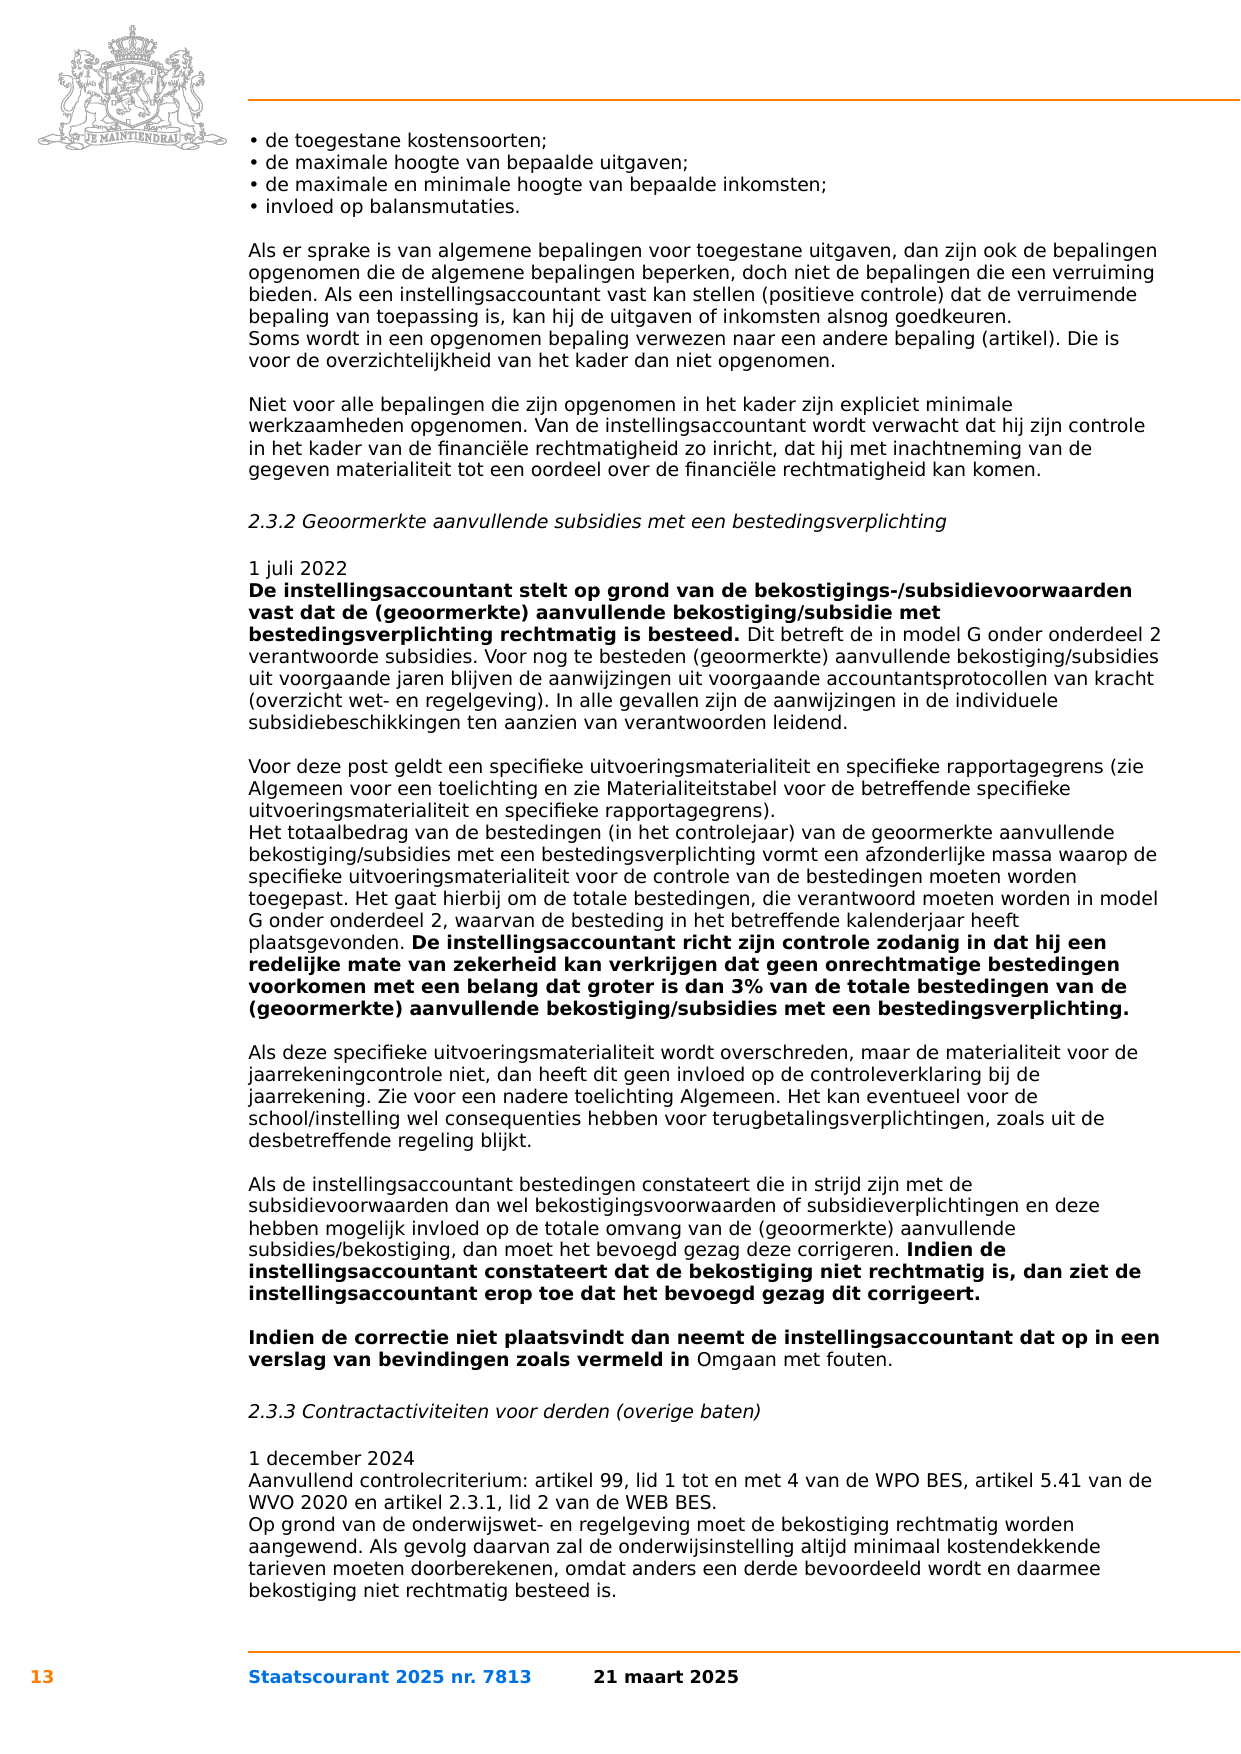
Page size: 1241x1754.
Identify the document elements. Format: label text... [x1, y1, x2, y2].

text Niet voor alle bepalingen die zijn opgenomen in het kader zijn expliciet minimale werkzaamheden opgenomen. Van de instellingsaccountant wordt verwacht dat hij zijn controle in het kader van de financiële rechtmatigheid zo inricht, dat hij met inachtneming van de gegeven materialiteit tot een oordeel over de financiële rechtmatigheid kan komen. [248, 393, 1163, 481]
text De instellingsaccountant stelt op grond van de bekostigings-/subsidievoorwaarden vast dat de (geoormerkte) aanvullende bekostiging/subsidie met bestedingsverplichting rechtmatig is besteed. Dit betreft de in model G onder onderdeel 2 verantwoorde subsidies. Voor nog te besteden (geoormerkte) aanvullende bekostiging/subsidies uit voorgaande jaren blijven de aanwijzingen uit voorgaande accountantsprotocollen van kracht (overzicht wet- en regelgeving). In alle gevallen zijn de aanwijzingen in de individuele subsidiebeschikkingen ten aanzien van verantwoorden leidend. [248, 580, 1163, 734]
picture [38, 25, 227, 150]
text Als de instellingsaccountant bestedingen constateert die in strijd zijn met de subsidievoorwaarden dan wel bekostigingsvoorwaarden of subsidieverplichtingen en deze hebben mogelijk invloed op de totale omvang van de (geoormerkte) aanvullende subsidies/bekostiging, dan moet het bevoegd gezag deze corrigeren. Indien de instellingsaccountant constateert dat de bekostiging niet rechtmatig is, dan ziet de instellingsaccountant erop toe dat het bevoegd gezag dit corrigeert. [248, 1173, 1163, 1305]
text Het totaalbedrag van de bestedingen (in het controlejaar) van de geoormerkte aanvullende bekostiging/subsidies met een bestedingsverplichting vormt een afzonderlijke massa waarop de specifieke uitvoeringsmaterialiteit voor de controle van de bestedingen moeten worden toegepast. Het gaat hierbij om de totale bestedingen, die verantwoord moeten worden in model G onder onderdeel 2, waarvan de besteding in het betreffende kalenderjaar heeft plaatsgevonden. De instellingsaccountant richt zijn controle zodanig in dat hij een redelijke mate van zekerheid kan verkrijgen dat geen onrechtmatige bestedingen voorkomen met een belang dat groter is dan 3% van de totale bestedingen van de (geoormerkte) aanvullende bekostiging/subsidies met een bestedingsverplichting. [248, 822, 1163, 1020]
text 1 december 2024 [248, 1448, 1163, 1470]
text Voor deze post geldt een specifieke uitvoeringsmaterialiteit en specifieke rapportagegrens (zie Algemeen voor een toelichting en zie Materialiteitstabel voor de betreffende specifieke uitvoeringsmaterialiteit en specifieke rapportagegrens). [248, 756, 1163, 822]
text Soms wordt in een opgenomen bepaling verwezen naar een andere bepaling (artikel). Die is voor de overzichtelijkheid van het kader dan niet opgenomen. [248, 328, 1163, 372]
text • de maximale hoogte van bepaalde uitgaven; [248, 152, 1163, 174]
text • de toegestane kostensoorten; [248, 130, 1163, 152]
text 1 juli 2022 [248, 558, 1163, 580]
text Als er sprake is van algemene bepalingen voor toegestane uitgaven, dan zijn ook de bepalingen opgenomen die de algemene bepalingen beperken, doch niet de bepalingen die een verruiming bieden. Als een instellingsaccountant vast kan stellen (positieve controle) dat de verruimende bepaling van toepassing is, kan hij de uitgaven of inkomsten alsnog goedkeuren. [248, 240, 1163, 328]
text • invloed op balansmutaties. [248, 196, 1163, 218]
text Als deze specifieke uitvoeringsmaterialiteit wordt overschreden, maar de materialiteit voor de jaarrekeningcontrole niet, dan heeft dit geen invloed op de controleverklaring bij de jaarrekening. Zie voor een nadere toelichting Algemeen. Het kan eventueel voor de school/instelling wel consequenties hebben voor terugbetalingsverplichtingen, zoals uit de desbetreffende regeling blijkt. [248, 1042, 1163, 1152]
subtitle 2.3.3 Contractactiviteiten voor derden (overige baten) [248, 1401, 1163, 1423]
text Indien de correctie niet plaatsvindt dan neemt de instellingsaccountant dat op in een verslag van bevindingen zoals vermeld in Omgaan met fouten. [248, 1327, 1163, 1371]
text • de maximale en minimale hoogte van bepaalde inkomsten; [248, 174, 1163, 196]
subtitle 2.3.2 Geoormerkte aanvullende subsidies met een bestedingsverplichting [248, 511, 1163, 533]
text Aanvullend controlecriterium: artikel 99, lid 1 tot en met 4 van de WPO BES, artikel 5.41 van de WVO 2020 en artikel 2.3.1, lid 2 van de WEB BES. [248, 1470, 1163, 1514]
text Op grond van de onderwijswet- en regelgeving moet de bekostiging rechtmatig worden aangewend. Als gevolg daarvan zal de onderwijsinstelling altijd minimaal kostendekkende tarieven moeten doorberekenen, omdat anders een derde bevoordeeld wordt en daarmee bekostiging niet rechtmatig besteed is. [248, 1514, 1163, 1602]
